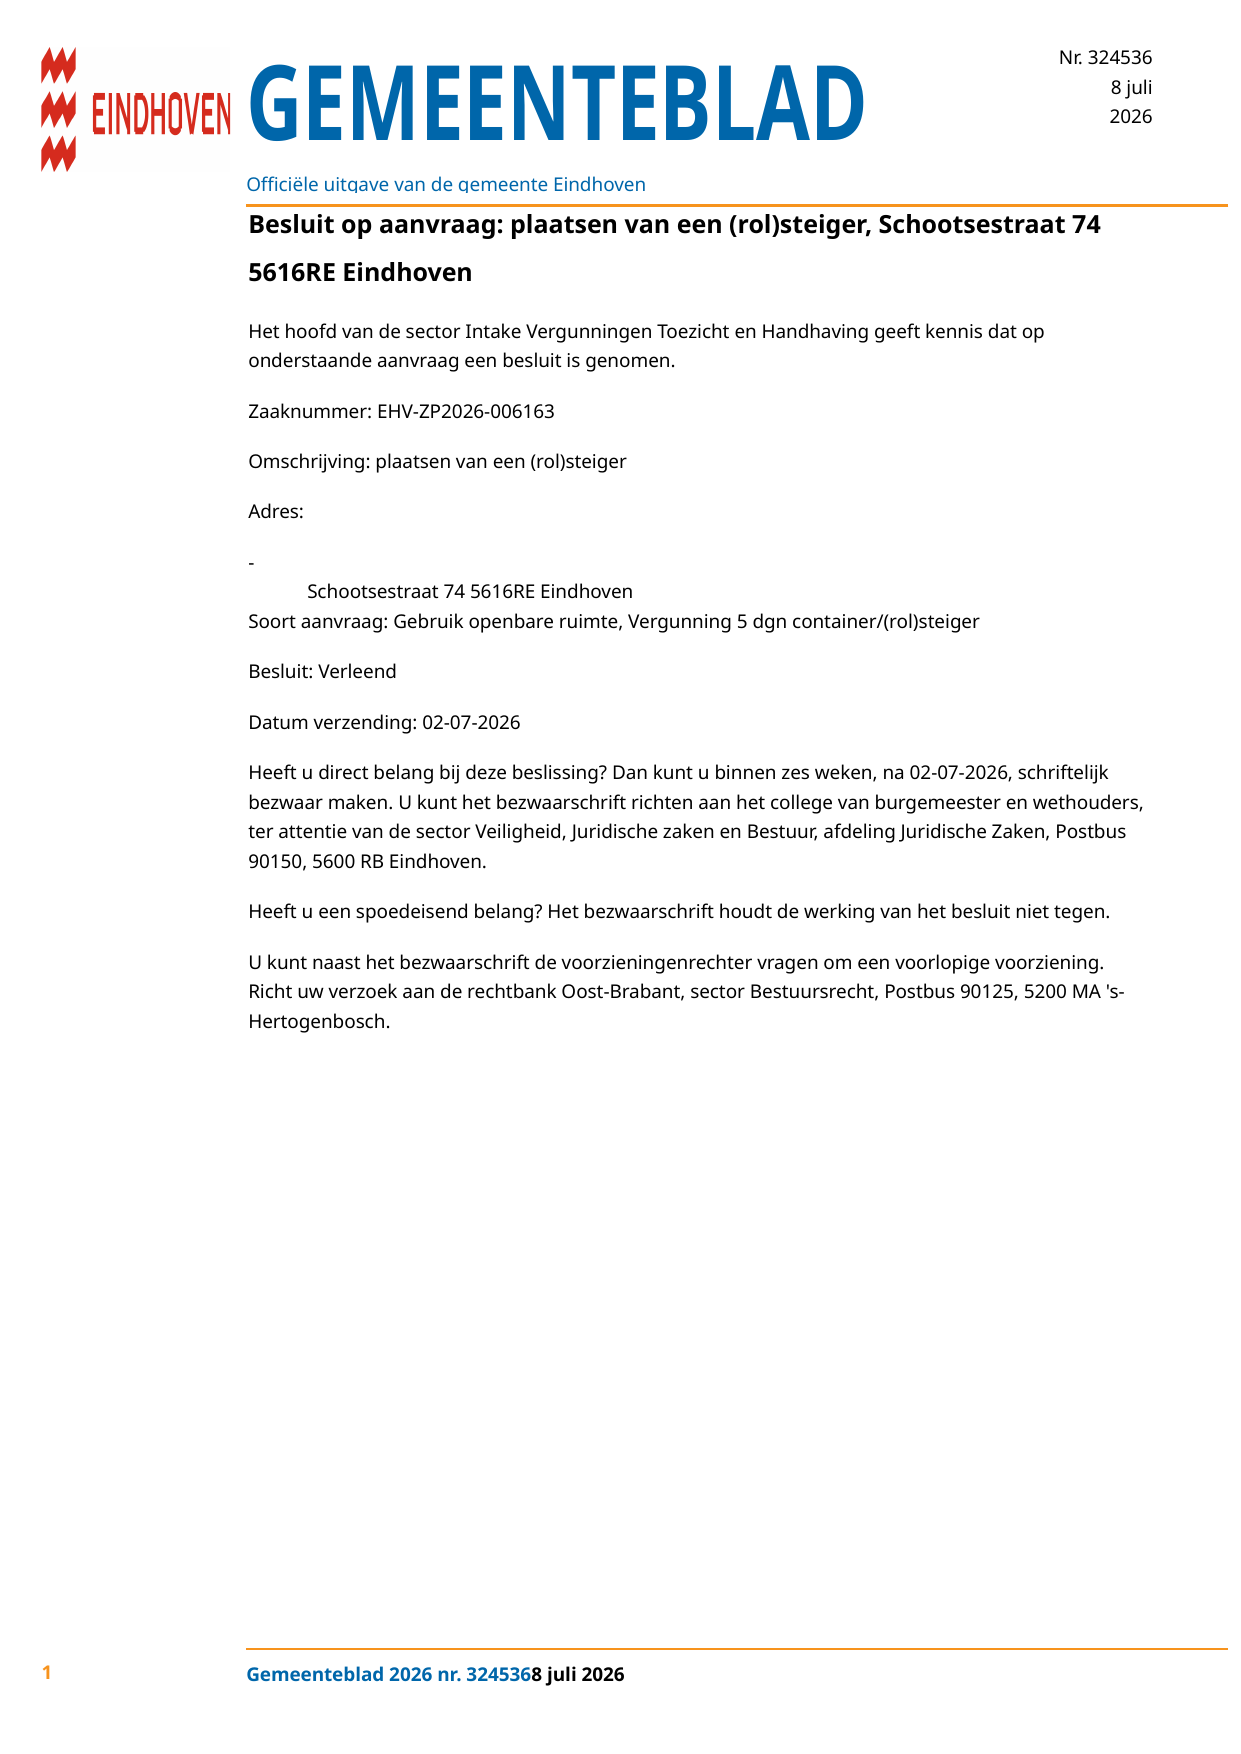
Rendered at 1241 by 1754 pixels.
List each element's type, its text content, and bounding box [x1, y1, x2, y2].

text Heeft u een spoedeisend belang? Het bezwaarschrift houdt de werking van het besluit niet tegen. [248, 899, 1152, 924]
text Besluit: Verleend [248, 659, 1152, 684]
picture [41, 47, 231, 172]
text Omschrijving: plaatsen van een (rol)steiger [248, 448, 1152, 474]
text Zaaknummer: EHV-ZP2026-006163 [248, 398, 1152, 424]
text Datum verzending: 02-07-2026 [248, 709, 1152, 735]
text Heeft u direct belang bij deze beslissing? Dan kunt u binnen zes weken, na 02-07-2026, schriftelijk bezwaar maken. U kunt het bezwaarschrift richten aan het college van burgemeester en wethouders, ter attentie van de sector Veiligheid, Juridische zaken en Bestuur, afdeling Juridische Zaken, Postbus 90150, 5600 RB Eindhoven. [248, 759, 1152, 874]
text U kunt naast het bezwaarschrift de voorzieningenrechter vragen om een voorlopige voorziening. Richt uw verzoek aan de rechtbank Oost-Brabant, sector Bestuursrecht, Postbus 90125, 5200 MA 's-Hertogenbosch. [248, 949, 1152, 1034]
list Schootsestraat 74 5616RE Eindhoven [248, 579, 1152, 604]
text Adres: [248, 499, 1152, 524]
text Het hoofd van de sector Intake Vergunningen Toezicht en Handhaving geeft kennis dat op onderstaande aanvraag een besluit is genomen. [248, 318, 1152, 373]
text Besluit op aanvraag: plaatsen van een (rol)steiger, Schootsestraat 74 5616RE Eindhoven [248, 207, 1152, 288]
text Soort aanvraag: Gebruik openbare ruimte, Vergunning 5 dgn container/(rol)steiger [248, 608, 1152, 634]
